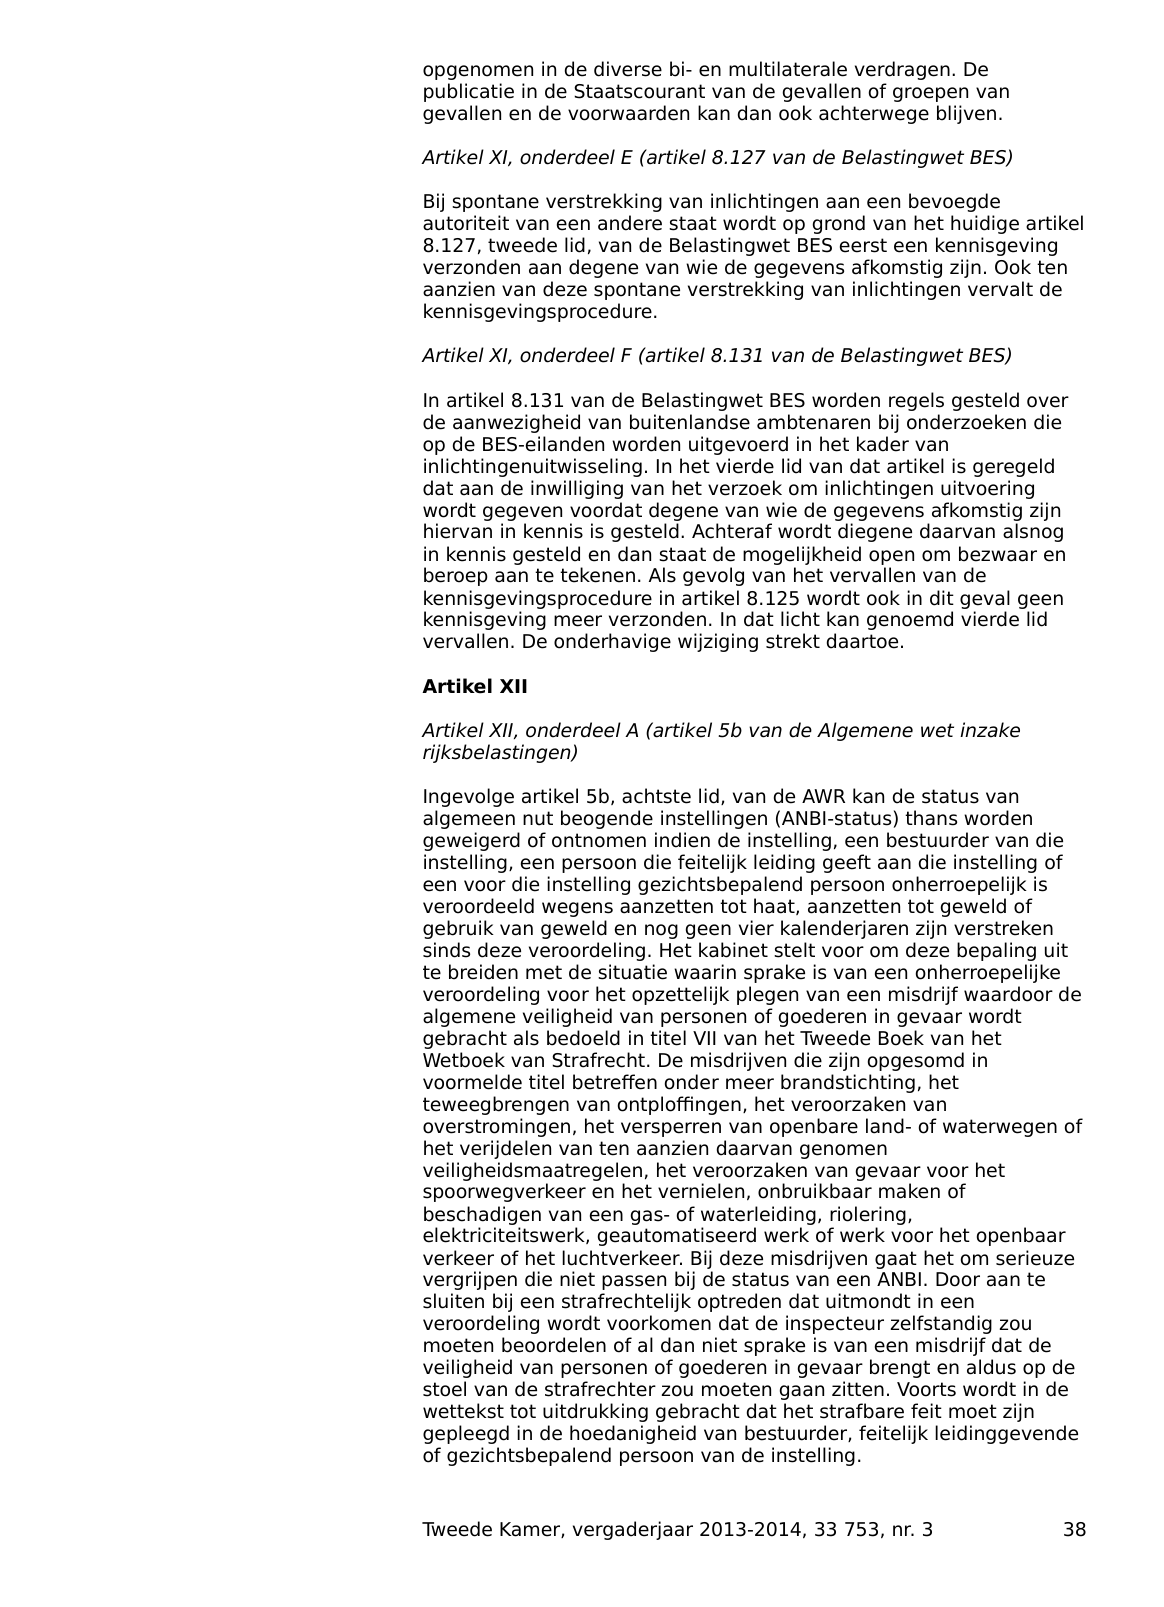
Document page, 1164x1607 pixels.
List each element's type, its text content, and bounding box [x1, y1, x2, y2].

text Ingevolge artikel 5b, achtste lid, van de AWR kan de status van algemeen nut beogende instellingen (ANBI-status) thans worden geweigerd of ontnomen indien de instelling, een bestuurder van die instelling, een persoon die feitelijk leiding geeft aan die instelling of een voor die instelling gezichtsbepalend persoon onherroepelijk is veroordeeld wegens aanzetten tot haat, aanzetten tot geweld of gebruik van geweld en nog geen vier kalenderjaren zijn verstreken sinds deze veroordeling. Het kabinet stelt voor om deze bepaling uit te breiden met de situatie waarin sprake is van een onherroepelijke veroordeling voor het opzettelijk plegen van een misdrijf waardoor de algemene veiligheid van personen of goederen in gevaar wordt gebracht als bedoeld in titel VII van het Tweede Boek van het Wetboek van Strafrecht. De misdrijven die zijn opgesomd in voormelde titel betreffen onder meer brandstichting, het teweegbrengen van ontploffingen, het veroorzaken van overstromingen, het versperren van openbare land- of waterwegen of het verijdelen van ten aanzien daarvan genomen veiligheidsmaatregelen, het veroorzaken van gevaar voor het spoorwegverkeer en het vernielen, onbruikbaar maken of beschadigen van een gas- of waterleiding, riolering, elektriciteitswerk, geautomatiseerd werk of werk voor het openbaar verkeer of het luchtverkeer. Bij deze misdrijven gaat het om serieuze vergrijpen die niet passen bij de status van een ANBI. Door aan te sluiten bij een strafrechtelijk optreden dat uitmondt in een veroordeling wordt voorkomen dat de inspecteur zelfstandig zou moeten beoordelen of al dan niet sprake is van een misdrijf dat de veiligheid van personen of goederen in gevaar brengt en aldus op de stoel van de strafrechter zou moeten gaan zitten. Voorts wordt in de wettekst tot uitdrukking gebracht dat het strafbare feit moet zijn gepleegd in de hoedanigheid van bestuurder, feitelijk leidinggevende of gezichtsbepalend persoon van de instelling. [422, 786, 1087, 1467]
text opgenomen in de diverse bi- en multilaterale verdragen. De publicatie in de Staatscourant van de gevallen of groepen van gevallen en de voorwaarden kan dan ook achterwege blijven. [422, 59, 1087, 125]
subtitle Artikel XII, onderdeel A (artikel 5b van de Algemene wet inzake rijksbelastingen) [422, 720, 1087, 764]
text In artikel 8.131 van de Belastingwet BES worden regels gesteld over de aanwezigheid van buitenlandse ambtenaren bij onderzoeken die op de BES-eilanden worden uitgevoerd in het kader van inlichtingenuitwisseling. In het vierde lid van dat artikel is geregeld dat aan de inwilliging van het verzoek om inlichtingen uitvoering wordt gegeven voordat degene van wie de gegevens afkomstig zijn hiervan in kennis is gesteld. Achteraf wordt diegene daarvan alsnog in kennis gesteld en dan staat de mogelijkheid open om bezwaar en beroep aan te tekenen. Als gevolg van het vervallen van de kennisgevingsprocedure in artikel 8.125 wordt ook in dit geval geen kennisgeving meer verzonden. In dat licht kan genoemd vierde lid vervallen. De onderhavige wijziging strekt daartoe. [422, 389, 1087, 653]
subtitle Artikel XII [422, 676, 1087, 697]
subtitle Artikel XI, onderdeel E (artikel 8.127 van de Belastingwet BES) [422, 147, 1087, 169]
text Bij spontane verstrekking van inlichtingen aan een bevoegde autoriteit van een andere staat wordt op grond van het huidige artikel 8.127, tweede lid, van de Belastingwet BES eerst een kennisgeving verzonden aan degene van wie de gegevens afkomstig zijn. Ook ten aanzien van deze spontane verstrekking van inlichtingen vervalt de kennisgevingsprocedure. [422, 191, 1087, 323]
subtitle Artikel XI, onderdeel F (artikel 8.131 van de Belastingwet BES) [422, 345, 1087, 367]
